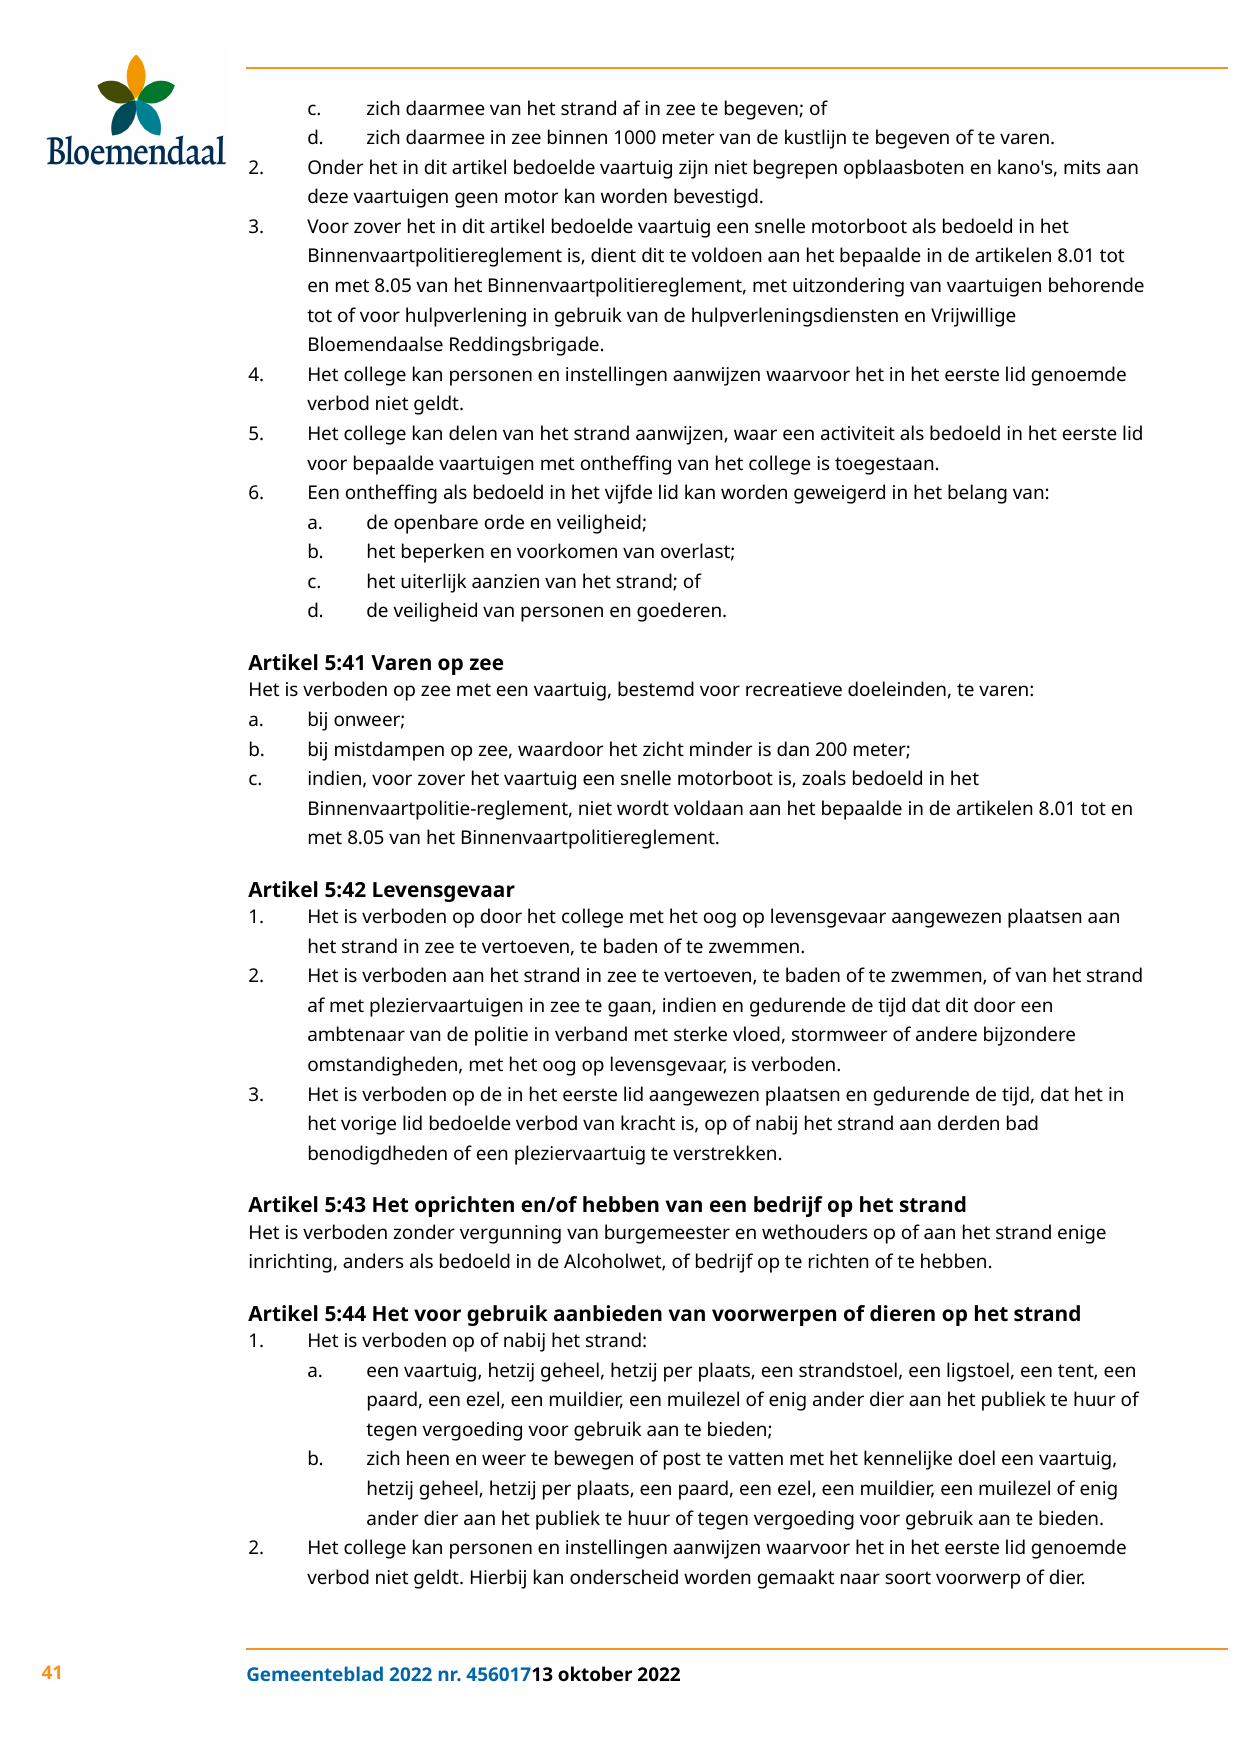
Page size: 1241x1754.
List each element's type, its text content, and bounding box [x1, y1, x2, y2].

list Het college kan personen en instellingen aanwijzen waarvoor het in het eerste lid genoemde verbod niet geldt. Hierbij kan onderscheid worden gemaakt naar soort voorwerp of dier. [248, 1534, 1152, 1590]
list een vaartuig, hetzij geheel, hetzij per plaats, een strandstoel, een ligstoel, een tent, een paard, een ezel, een muildier, een muilezel of enig ander dier aan het publiek te huur of tegen vergoeding voor gebruik aan te bieden; [307, 1357, 1152, 1442]
list Een ontheffing als bedoeld in het vijfde lid kan worden geweigerd in het belang van: [248, 479, 1152, 505]
list zich daarmee in zee binnen 1000 meter van de kustlijn te begeven of te varen. [307, 124, 1152, 150]
list Het college kan delen van het strand aanwijzen, waar een activiteit als bedoeld in het eerste lid voor bepaalde vaartuigen met ontheffing van het college is toegestaan. [248, 420, 1152, 476]
list Het is verboden op door het college met het oog op levensgevaar aangewezen plaatsen aan het strand in zee te vertoeven, te baden of te zwemmen. [248, 903, 1152, 959]
picture [41, 47, 231, 172]
list het uiterlijk aanzien van het strand; of [307, 568, 1152, 594]
text Artikel 5:43 Het oprichten en/of hebben van een bedrijf op het strand [248, 1190, 1152, 1219]
text Het is verboden op zee met een vaartuig, bestemd voor recreatieve doeleinden, te varen: [248, 677, 1152, 702]
list Het is verboden op de in het eerste lid aangewezen plaatsen en gedurende de tijd, dat het in het vorige lid bedoelde verbod van kracht is, op of nabij het strand aan derden bad benodigdheden of een pleziervaartuig te verstrekken. [248, 1081, 1152, 1166]
text Artikel 5:42 Levensgevaar [248, 875, 1152, 903]
list zich daarmee van het strand af in zee te begeven; of [307, 95, 1152, 121]
list het beperken en voorkomen van overlast; [307, 538, 1152, 564]
list Onder het in dit artikel bedoelde vaartuig zijn niet begrepen opblaasboten en kano's, mits aan deze vaartuigen geen motor kan worden bevestigd. [248, 154, 1152, 209]
text Het is verboden zonder vergunning van burgemeester en wethouders op of aan het strand enige inrichting, anders als bedoeld in de Alcoholwet, of bedrijf op te richten of te hebben. [248, 1219, 1152, 1274]
list bij onweer; [248, 706, 1152, 732]
list Het college kan personen en instellingen aanwijzen waarvoor het in het eerste lid genoemde verbod niet geldt. [248, 361, 1152, 416]
list zich heen en weer te bewegen of post te vatten met het kennelijke doel een vaartuig, hetzij geheel, hetzij per plaats, een paard, een ezel, een muildier, een muilezel of enig ander dier aan het publiek te huur of tegen vergoeding voor gebruik aan te bieden. [307, 1446, 1152, 1531]
list de openbare orde en veiligheid; [307, 509, 1152, 535]
list Voor zover het in dit artikel bedoelde vaartuig een snelle motorboot als bedoeld in het Binnenvaartpolitiereglement is, dient dit te voldoen aan het bepaalde in de artikelen 8.01 tot en met 8.05 van het Binnenvaartpolitiereglement, met uitzondering van vaartuigen behorende tot of voor hulpverlening in gebruik van de hulpverleningsdiensten en Vrijwillige Bloemendaalse Reddingsbrigade. [248, 213, 1152, 357]
text Artikel 5:44 Het voor gebruik aanbieden van voorwerpen of dieren op het strand [248, 1299, 1152, 1327]
list Het is verboden op of nabij het strand: [248, 1327, 1152, 1353]
text Artikel 5:41 Varen op zee [248, 648, 1152, 677]
list de veiligheid van personen en goederen. [307, 598, 1152, 623]
list indien, voor zover het vaartuig een snelle motorboot is, zoals bedoeld in het Binnenvaartpolitie-reglement, niet wordt voldaan aan het bepaalde in de artikelen 8.01 tot en met 8.05 van het Binnenvaartpolitiereglement. [248, 765, 1152, 850]
list bij mistdampen op zee, waardoor het zicht minder is dan 200 meter; [248, 736, 1152, 761]
list Het is verboden aan het strand in zee te vertoeven, te baden of te zwemmen, of van het strand af met pleziervaartuigen in zee te gaan, indien en gedurende de tijd dat dit door een ambtenaar van de politie in verband met sterke vloed, stormweer of andere bijzondere omstandigheden, met het oog op levensgevaar, is verboden. [248, 962, 1152, 1077]
